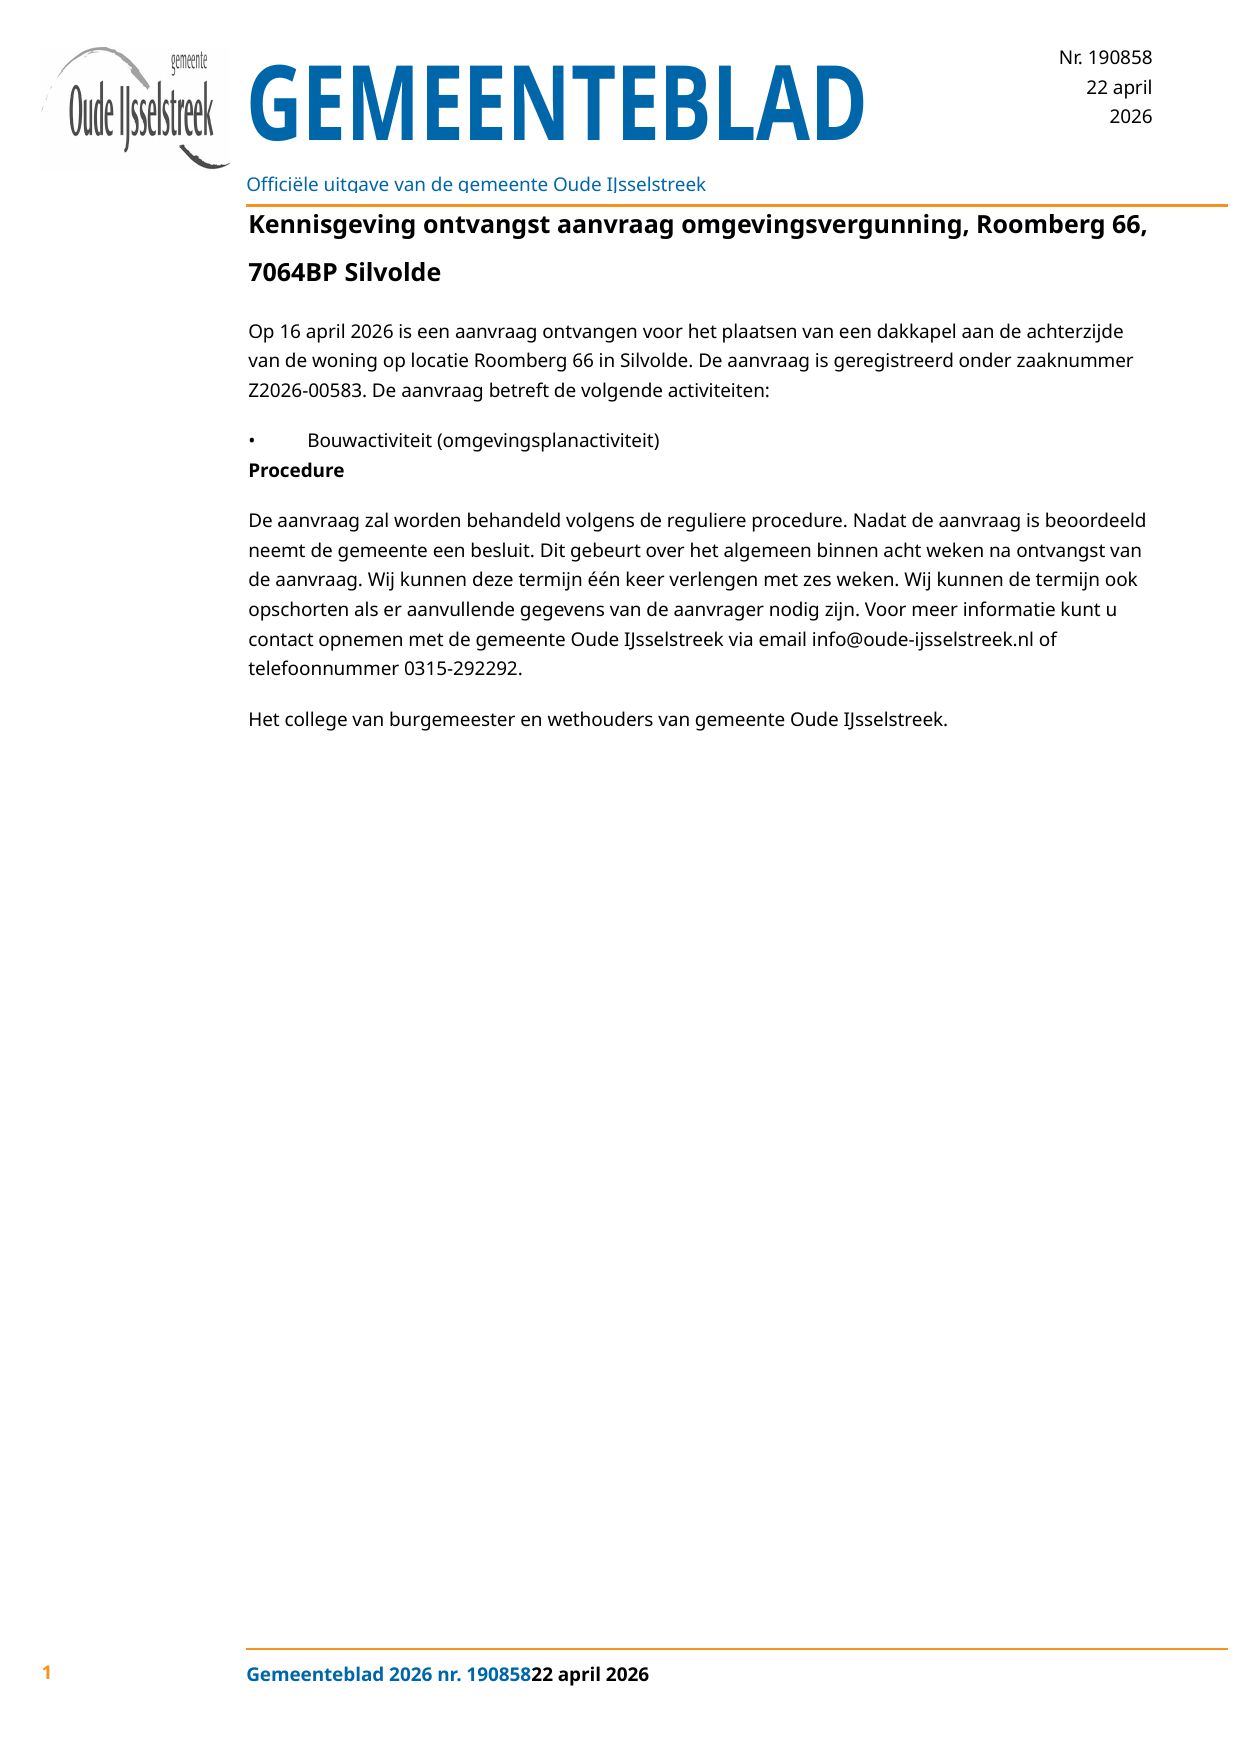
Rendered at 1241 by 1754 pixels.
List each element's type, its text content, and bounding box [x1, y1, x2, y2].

list Bouwactiviteit (omgevingsplanactiviteit) [248, 427, 1152, 453]
picture [41, 47, 231, 172]
text Het college van burgemeester en wethouders van gemeente Oude IJsselstreek. [248, 706, 1152, 732]
text De aanvraag zal worden behandeld volgens de reguliere procedure. Nadat de aanvraag is beoordeeld neemt de gemeente een besluit. Dit gebeurt over het algemeen binnen acht weken na ontvangst van de aanvraag. Wij kunnen deze termijn één keer verlengen met zes weken. Wij kunnen de termijn ook opschorten als er aanvullende gegevens van de aanvrager nodig zijn. Voor meer informatie kunt u contact opnemen met de gemeente Oude IJsselstreek via email info@oude-ijsselstreek.nl of telefoonnummer 0315-292292. [248, 507, 1152, 681]
text Kennisgeving ontvangst aanvraag omgevingsvergunning, Roomberg 66, 7064BP Silvolde [248, 207, 1152, 288]
text Procedure [248, 457, 1152, 483]
text Op 16 april 2026 is een aanvraag ontvangen voor het plaatsen van een dakkapel aan de achterzijde van de woning op locatie Roomberg 66 in Silvolde. De aanvraag is geregistreerd onder zaaknummer Z2026-00583. De aanvraag betreft de volgende activiteiten: [248, 318, 1152, 403]
